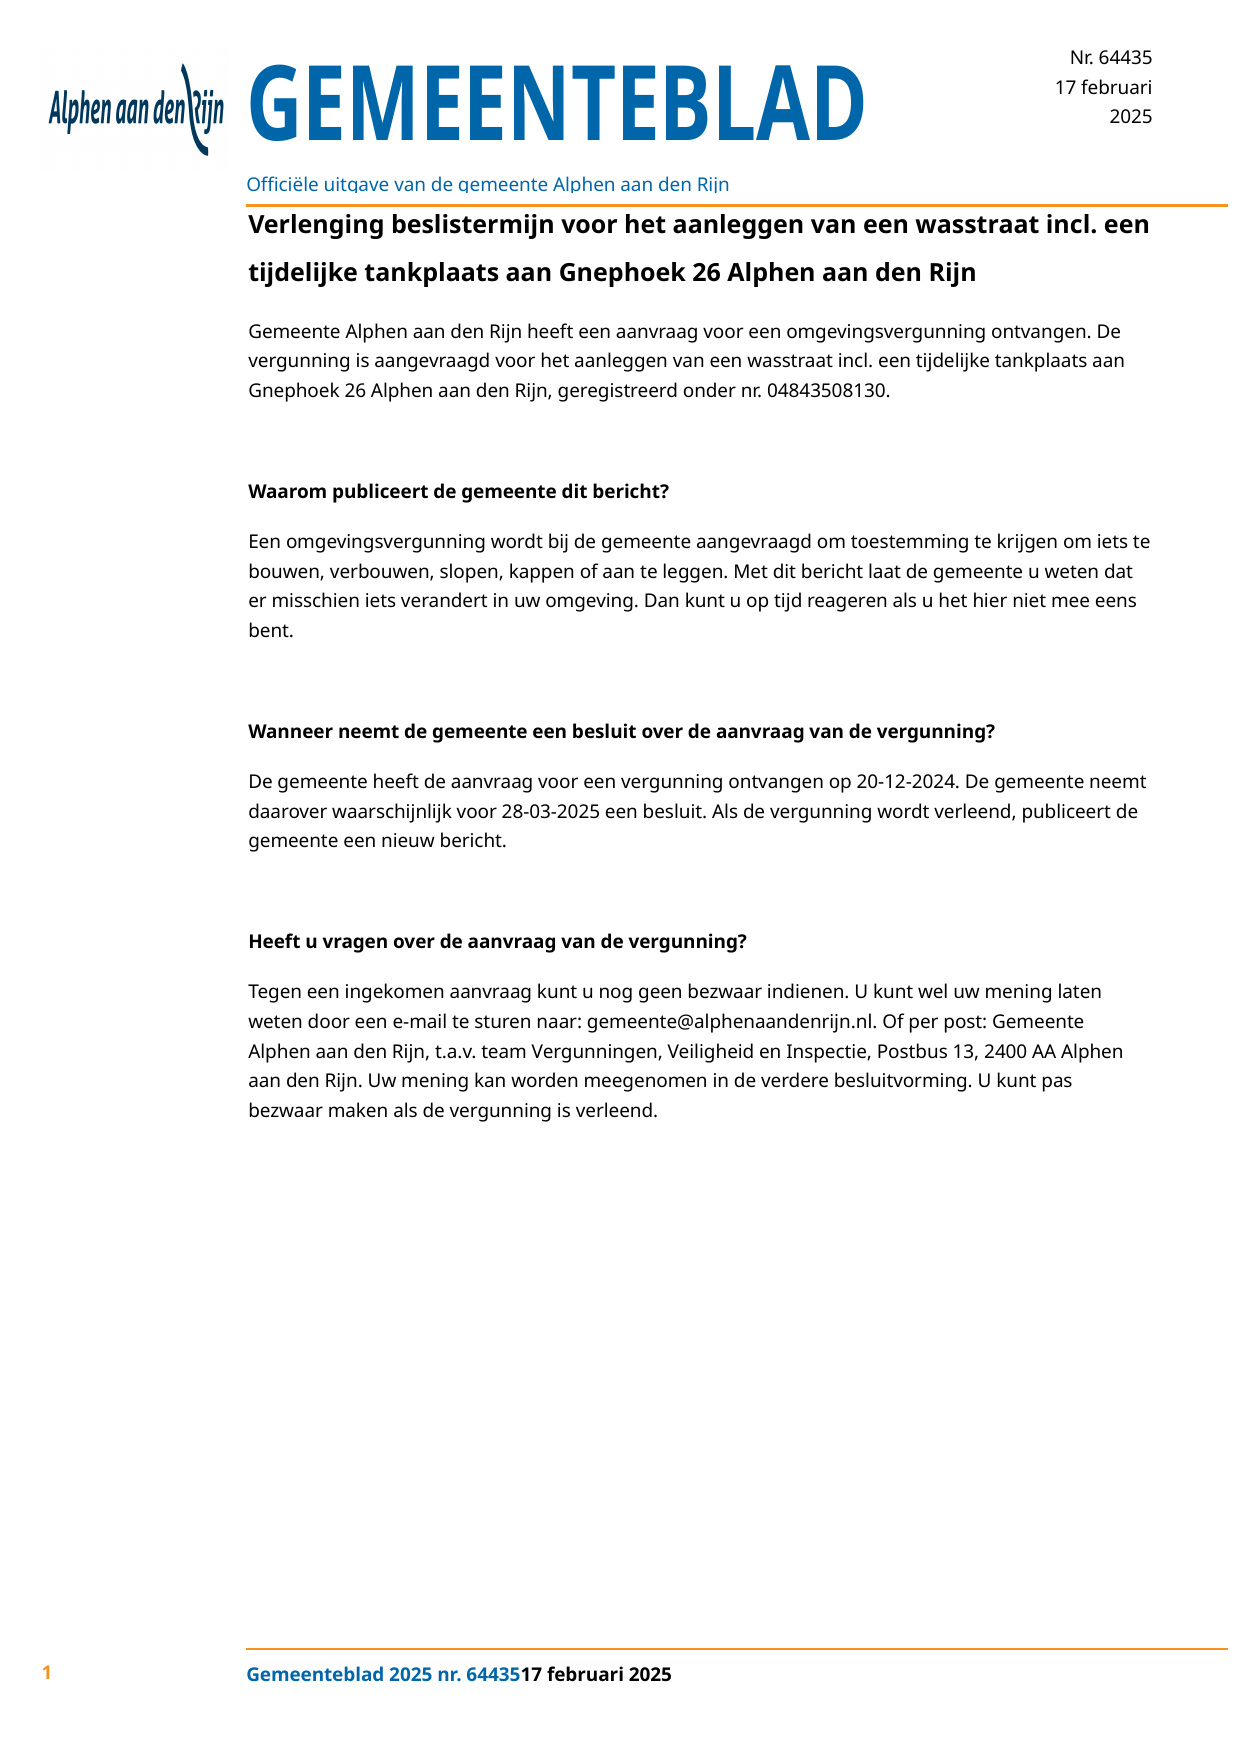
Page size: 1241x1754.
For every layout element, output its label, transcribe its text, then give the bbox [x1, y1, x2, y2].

text Verlenging beslistermijn voor het aanleggen van een wasstraat incl. een tijdelijke tankplaats aan Gnephoek 26 Alphen aan den Rijn [248, 207, 1152, 288]
text Een omgevingsvergunning wordt bij de gemeente aangevraagd om toestemming te krijgen om iets te bouwen, verbouwen, slopen, kappen of aan te leggen. Met dit bericht laat de gemeente u weten dat er misschien iets verandert in uw omgeving. Dan kunt u op tijd reageren als u het hier niet mee eens bent. [248, 528, 1152, 643]
text Gemeente Alphen aan den Rijn heeft een aanvraag voor een omgevingsvergunning ontvangen. De vergunning is aangevraagd voor het aanleggen van een wasstraat incl. een tijdelijke tankplaats aan Gnephoek 26 Alphen aan den Rijn, geregistreerd onder nr. 04843508130. [248, 318, 1152, 403]
text Wanneer neemt de gemeente een besluit over de aanvraag van de vergunning? [248, 718, 1152, 744]
text Waarom publiceert de gemeente dit bericht? [248, 478, 1152, 504]
text De gemeente heeft de aanvraag voor een vergunning ontvangen op 20-12-2024. De gemeente neemt daarover waarschijnlijk voor 28-03-2025 een besluit. Als de vergunning wordt verleend, publiceert de gemeente een nieuw bericht. [248, 768, 1152, 853]
text Tegen een ingekomen aanvraag kunt u nog geen bezwaar indienen. U kunt wel uw mening laten weten door een e-mail te sturen naar: gemeente@alphenaandenrijn.nl. Of per post: Gemeente Alphen aan den Rijn, t.a.v. team Vergunningen, Veiligheid en Inspectie, Postbus 13, 2400 AA Alphen aan den Rijn. Uw mening kan worden meegenomen in de verdere besluitvorming. U kunt pas bezwaar maken als de vergunning is verleend. [248, 979, 1152, 1123]
text Heeft u vragen over de aanvraag van de vergunning? [248, 928, 1152, 954]
picture [41, 47, 231, 172]
